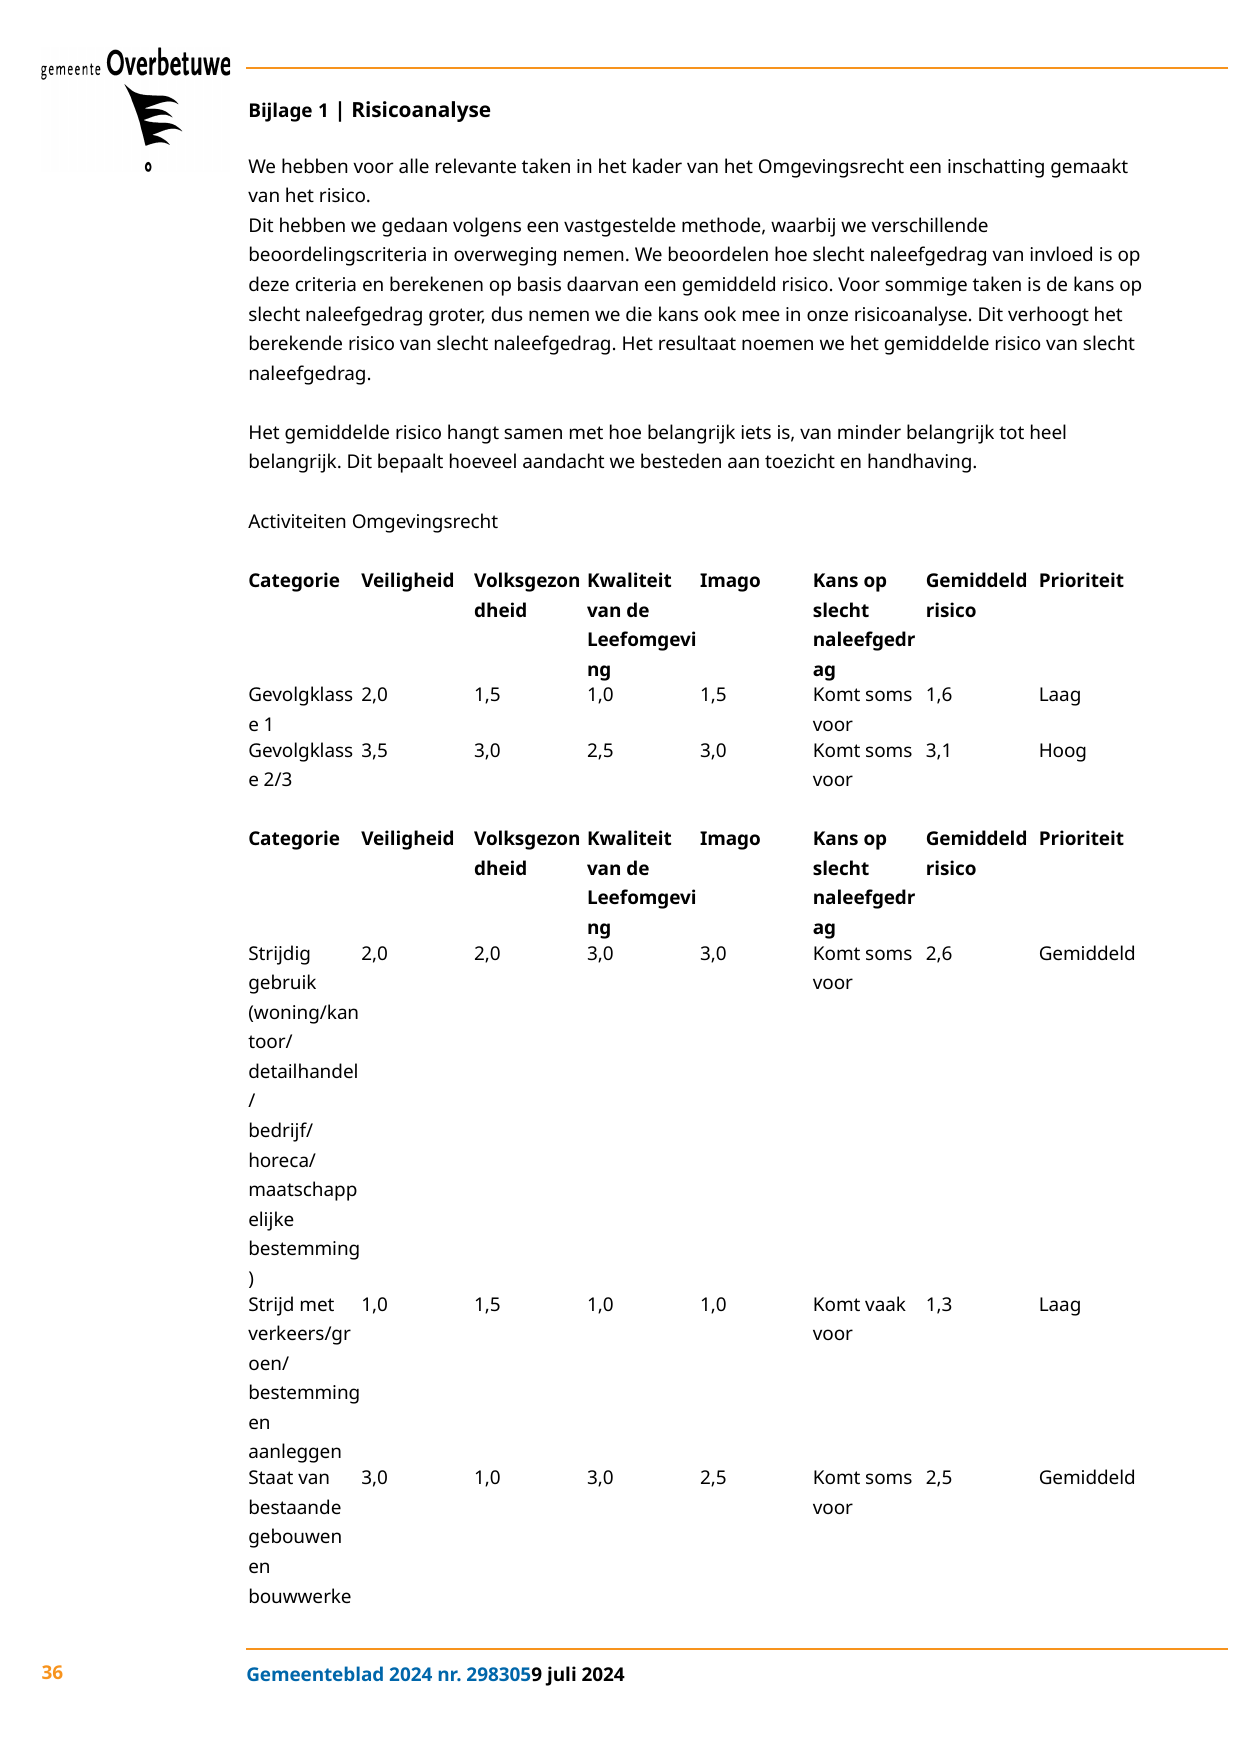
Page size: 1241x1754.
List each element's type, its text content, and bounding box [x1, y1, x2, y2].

text We hebben voor alle relevante taken in het kader van het Omgevingsrecht een inschatting gemaakt van het risico. [248, 153, 1152, 208]
table_cell 2,0 [474, 940, 587, 1291]
table_cell Laag [1039, 682, 1152, 737]
text Activiteiten Omgevingsrecht [248, 508, 1152, 534]
table_header Categorie [248, 567, 361, 682]
table_cell Komt soms voor [813, 737, 926, 792]
table_cell Strijdig gebruik (woning/kantoor/ detailhandel/ bedrijf/horeca/ maatschappelijke bestemming) [248, 940, 361, 1291]
table_cell 3,5 [361, 737, 474, 792]
table_header Gemiddeld risico [926, 567, 1038, 682]
table_cell 1,3 [926, 1291, 1038, 1464]
table_cell 2,5 [700, 1465, 813, 1608]
table_cell 3,1 [926, 737, 1038, 792]
table_cell Gemiddeld [1039, 940, 1152, 1291]
table_cell 2,0 [361, 682, 474, 737]
table_cell 1,5 [474, 682, 587, 737]
table_header Kwaliteit van de Leefomgeving [587, 567, 700, 682]
table_header Imago [700, 567, 813, 682]
table_header Volksgezondheid [474, 567, 587, 682]
table_cell 3,0 [700, 940, 813, 1291]
table_header Volksgezondheid [474, 825, 587, 940]
table_cell 3,0 [587, 1465, 700, 1608]
table_cell 1,6 [926, 682, 1038, 737]
table_cell Komt vaak voor [813, 1291, 926, 1464]
table_cell Komt soms voor [813, 682, 926, 737]
table_cell 1,0 [361, 1291, 474, 1464]
table_cell 1,0 [587, 1291, 700, 1464]
table_cell 3,0 [700, 737, 813, 792]
table_cell 3,0 [361, 1465, 474, 1608]
table_cell 1,0 [700, 1291, 813, 1464]
table_cell Komt soms voor [813, 1465, 926, 1608]
table_header Kwaliteit van de Leefomgeving [587, 825, 700, 940]
table_header Veiligheid [361, 567, 474, 682]
table_cell 1,0 [474, 1465, 587, 1608]
table_header Prioriteit [1039, 567, 1152, 682]
text Bijlage 1 | Risicoanalyse [248, 95, 1152, 123]
table_cell 1,0 [587, 682, 700, 737]
text Dit hebben we gedaan volgens een vastgestelde methode, waarbij we verschillende beoordelingscriteria in overweging nemen. We beoordelen hoe slecht naleefgedrag van invloed is op deze criteria en berekenen op basis daarvan een gemiddeld risico. Voor sommige taken is de kans op slecht naleefgedrag groter, dus nemen we die kans ook mee in onze risicoanalyse. Dit verhoogt het berekende risico van slecht naleefgedrag. Het resultaat noemen we het gemiddelde risico van slecht naleefgedrag. [248, 212, 1152, 386]
table_cell Laag [1039, 1291, 1152, 1464]
picture [41, 47, 231, 172]
table_cell 3,0 [474, 737, 587, 792]
table_header Prioriteit [1039, 825, 1152, 940]
table_header Gemiddeld risico [926, 825, 1038, 940]
table_cell 1,5 [474, 1291, 587, 1464]
table_cell 2,6 [926, 940, 1038, 1291]
table_cell Gevolgklasse 2/3 [248, 737, 361, 792]
table_cell Gemiddeld [1039, 1465, 1152, 1608]
text Het gemiddelde risico hangt samen met hoe belangrijk iets is, van minder belangrijk tot heel belangrijk. Dit bepaalt hoeveel aandacht we besteden aan toezicht en handhaving. [248, 419, 1152, 474]
table_header Kans op slecht naleefgedrag [813, 567, 926, 682]
table_header Kans op slecht naleefgedrag [813, 825, 926, 940]
table_cell Staat van bestaande gebouwen en bouwwerke [248, 1465, 361, 1608]
table_cell 2,5 [587, 737, 700, 792]
table_cell 2,5 [926, 1465, 1038, 1608]
table_header Imago [700, 825, 813, 940]
table_cell 1,5 [700, 682, 813, 737]
table_cell 3,0 [587, 940, 700, 1291]
table_cell Komt soms voor [813, 940, 926, 1291]
table_cell Gevolgklasse 1 [248, 682, 361, 737]
table_cell Hoog [1039, 737, 1152, 792]
table_cell Strijd met verkeers/groen/ bestemming en aanleggen [248, 1291, 361, 1464]
table_header Veiligheid [361, 825, 474, 940]
table_header Categorie [248, 825, 361, 940]
table_cell 2,0 [361, 940, 474, 1291]
